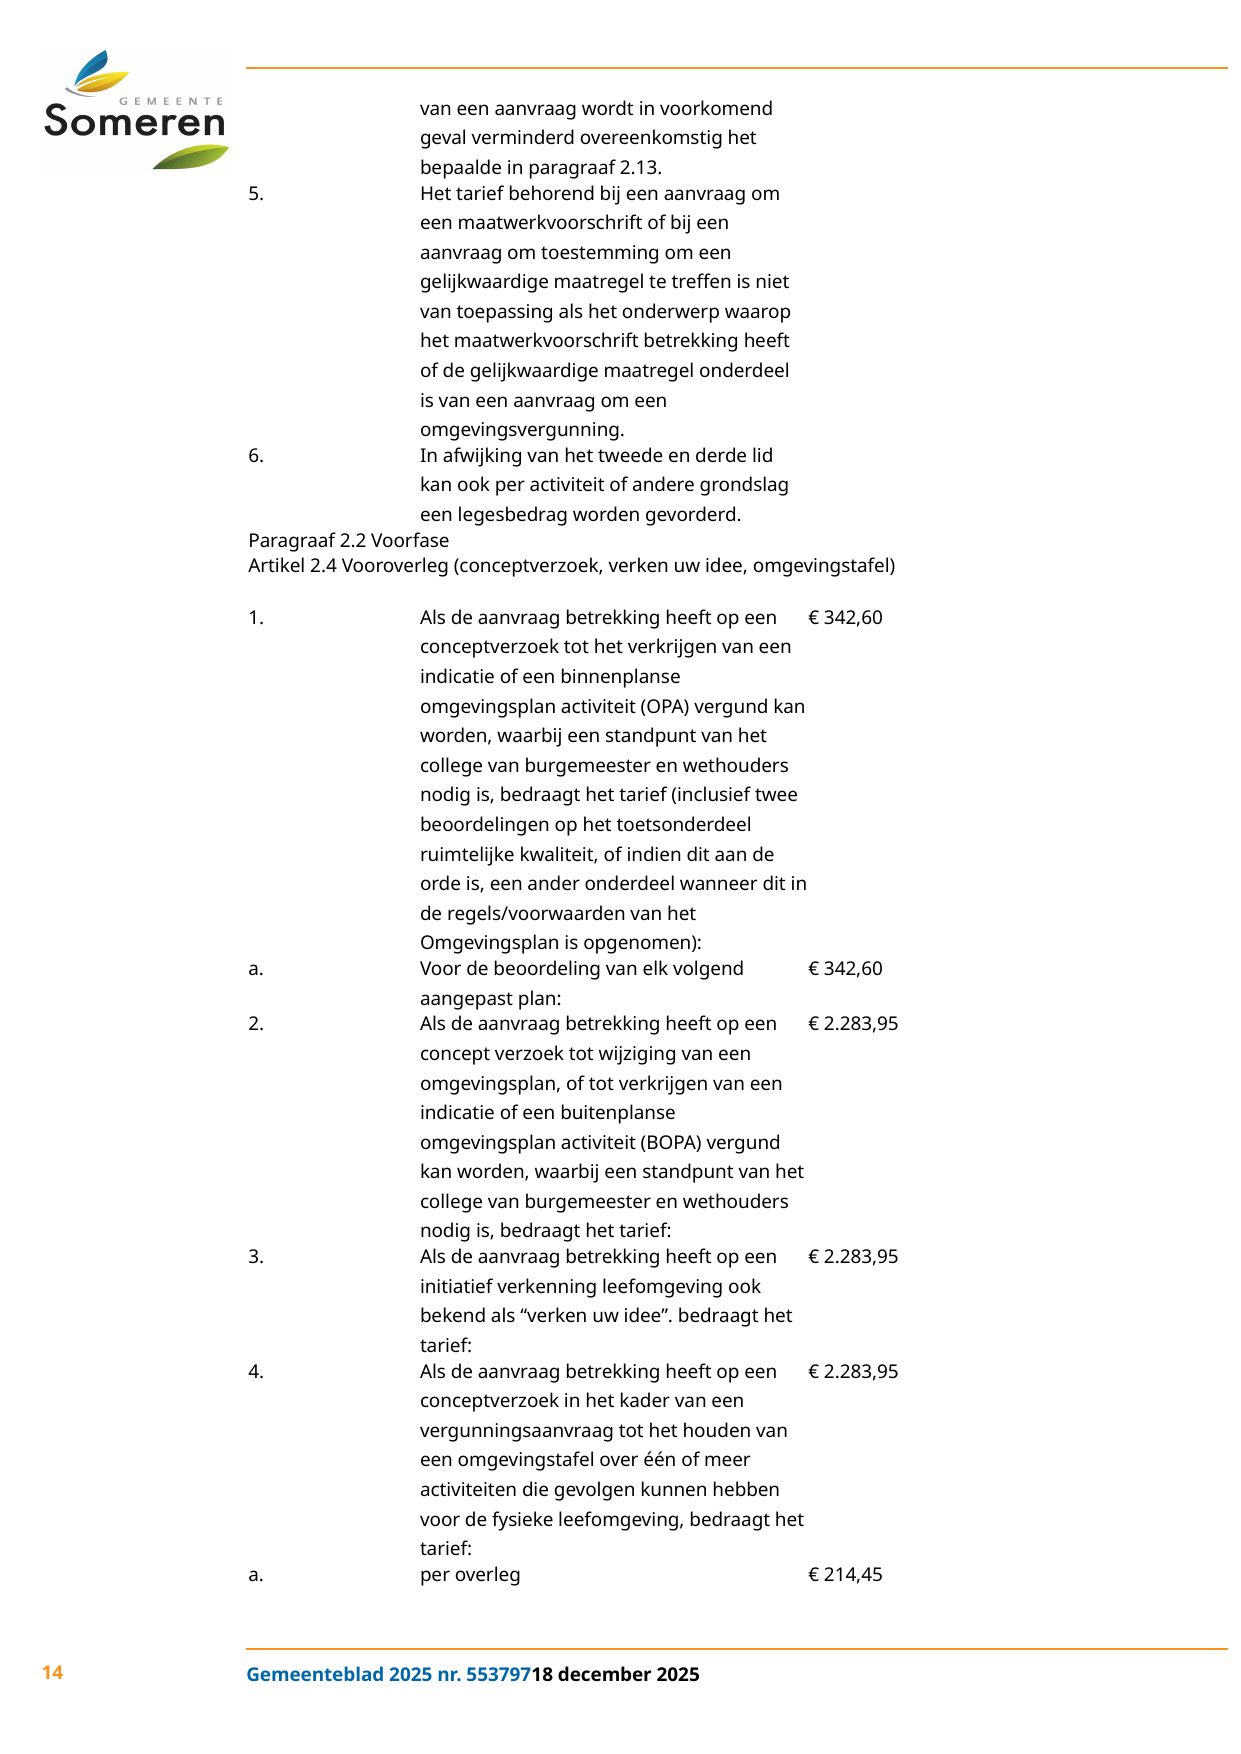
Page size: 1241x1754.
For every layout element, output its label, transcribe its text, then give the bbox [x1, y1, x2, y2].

table_cell [808, 180, 980, 442]
table_cell [980, 579, 1152, 604]
table_cell [808, 579, 980, 604]
table_cell [980, 1244, 1152, 1358]
table_cell 5. [248, 180, 420, 442]
table_cell [808, 442, 980, 527]
table_cell € 342,60 [808, 604, 980, 955]
table_cell [248, 95, 420, 180]
table_cell € 2.283,95 [808, 1358, 980, 1561]
table_cell van een aanvraag wordt in voorkomend geval verminderd overeenkomstig het bepaalde in paragraaf 2.13. [420, 95, 808, 180]
table_cell 3. [248, 1244, 420, 1358]
table_cell Als de aanvraag betrekking heeft op een concept verzoek tot wijziging van een omgevingsplan, of tot verkrijgen van een indicatie of een buitenplanse omgevingsplan activiteit (BOPA) vergund kan worden, waarbij een standpunt van het college van burgemeester en wethouders nodig is, bedraagt het tarief: [420, 1011, 808, 1243]
picture [41, 47, 231, 172]
table_cell Als de aanvraag betrekking heeft op een initiatief verkenning leefomgeving ook bekend als “verken uw idee”. bedraagt het tarief: [420, 1244, 808, 1358]
table_cell 4. [248, 1358, 420, 1561]
table_cell [980, 1561, 1152, 1587]
table_cell a. [248, 955, 420, 1011]
table_cell Artikel 2.4 Vooroverleg (conceptverzoek, verken uw idee, omgevingstafel) [248, 553, 980, 578]
table_cell 2. [248, 1011, 420, 1243]
table_cell [980, 442, 1152, 527]
table_cell [420, 579, 808, 604]
table_cell 1. [248, 604, 420, 955]
table_cell Als de aanvraag betrekking heeft op een conceptverzoek in het kader van een vergunningsaanvraag tot het houden van een omgevingstafel over één of meer activiteiten die gevolgen kunnen hebben voor de fysieke leefomgeving, bedraagt het tarief: [420, 1358, 808, 1561]
table_cell € 2.283,95 [808, 1244, 980, 1358]
table_cell [980, 180, 1152, 442]
table_cell per overleg [420, 1561, 808, 1587]
table_cell € 214,45 [808, 1561, 980, 1587]
table_cell [980, 1358, 1152, 1561]
table_cell [808, 95, 980, 180]
table_cell € 342,60 [808, 955, 980, 1011]
table_cell a. [248, 1561, 420, 1587]
table_cell € 2.283,95 [808, 1011, 980, 1243]
table_cell Voor de beoordeling van elk volgend aangepast plan: [420, 955, 808, 1011]
table_cell In afwijking van het tweede en derde lid kan ook per activiteit of andere grondslag een legesbedrag worden gevorderd. [420, 442, 808, 527]
table_cell Paragraaf 2.2 Voorfase [248, 527, 1152, 553]
table_cell [980, 1011, 1152, 1243]
table_cell [980, 955, 1152, 1011]
table_cell [980, 95, 1152, 180]
table_cell [248, 579, 420, 604]
table_cell [980, 604, 1152, 955]
table_cell Als de aanvraag betrekking heeft op een conceptverzoek tot het verkrijgen van een indicatie of een binnenplanse omgevingsplan activiteit (OPA) vergund kan worden, waarbij een standpunt van het college van burgemeester en wethouders nodig is, bedraagt het tarief (inclusief twee beoordelingen op het toetsonderdeel ruimtelijke kwaliteit, of indien dit aan de orde is, een ander onderdeel wanneer dit in de regels/voorwaarden van het Omgevingsplan is opgenomen): [420, 604, 808, 955]
table_cell Het tarief behorend bij een aanvraag om een maatwerkvoorschrift of bij een aanvraag om toestemming om een gelijkwaardige maatregel te treffen is niet van toepassing als het onderwerp waarop het maatwerkvoorschrift betrekking heeft of de gelijkwaardige maatregel onderdeel is van een aanvraag om een omgevingsvergunning. [420, 180, 808, 442]
table_cell 6. [248, 442, 420, 527]
